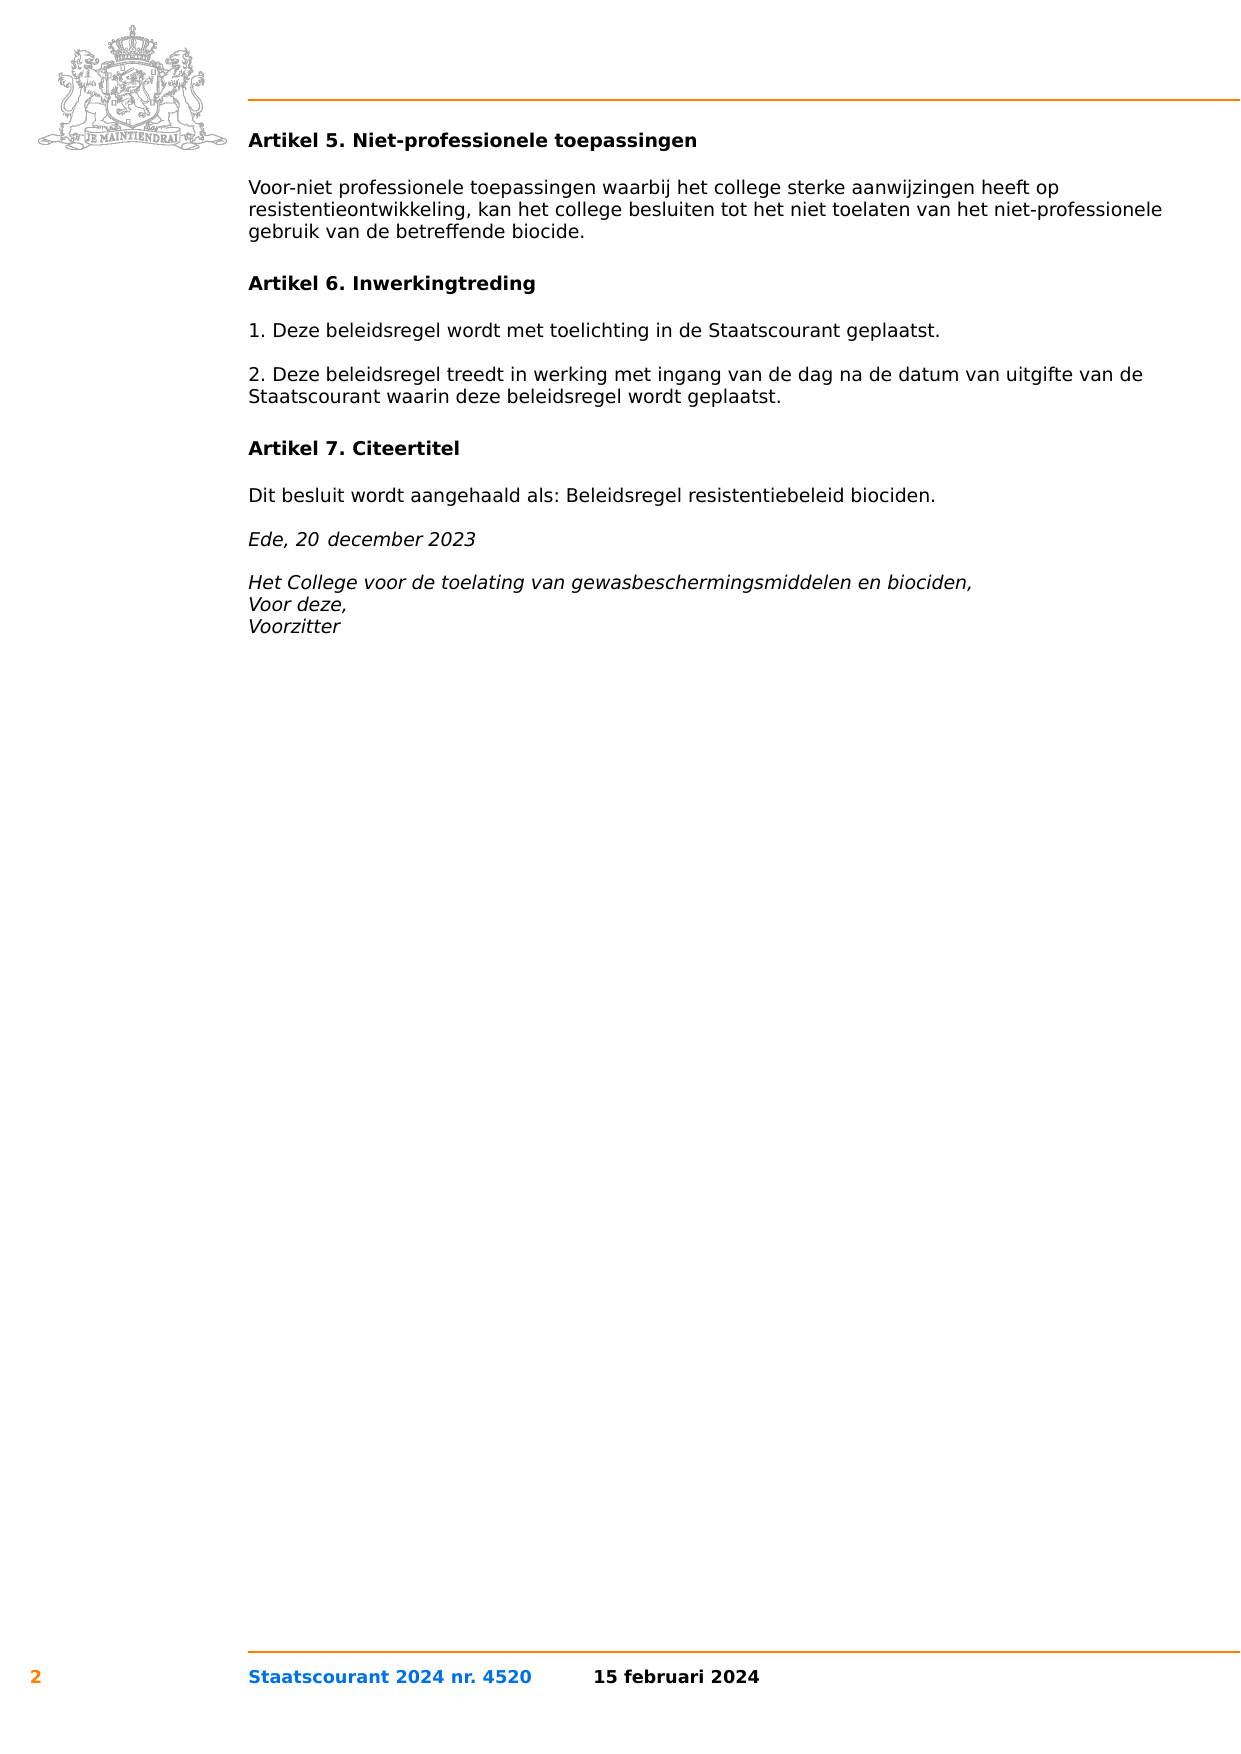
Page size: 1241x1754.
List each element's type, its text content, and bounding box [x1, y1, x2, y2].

subtitle Artikel 6. Inwerkingtreding [248, 273, 1163, 295]
text Het College voor de toelating van gewasbeschermingsmiddelen en biociden, Voor deze, Voorzitter [248, 572, 1163, 638]
text 2. Deze beleidsregel treedt in werking met ingang van de dag na de datum van uitgifte van de Staatscourant waarin deze beleidsregel wordt geplaatst. [248, 364, 1163, 408]
text 1. Deze beleidsregel wordt met toelichting in de Staatscourant geplaatst. [248, 320, 1163, 342]
subtitle Artikel 7. Citeertitel [248, 438, 1163, 459]
subtitle Artikel 5. Niet-professionele toepassingen [248, 130, 1163, 152]
text Dit besluit wordt aangehaald als: Beleidsregel resistentiebeleid biociden. [248, 484, 1163, 507]
text Voor-niet professionele toepassingen waarbij het college sterke aanwijzingen heeft op resistentieontwikkeling, kan het college besluiten tot het niet toelaten van het niet-professionele gebruik van de betreffende biocide. [248, 177, 1163, 243]
text Ede, 20 december 2023 [248, 528, 1163, 550]
picture [38, 25, 227, 150]
